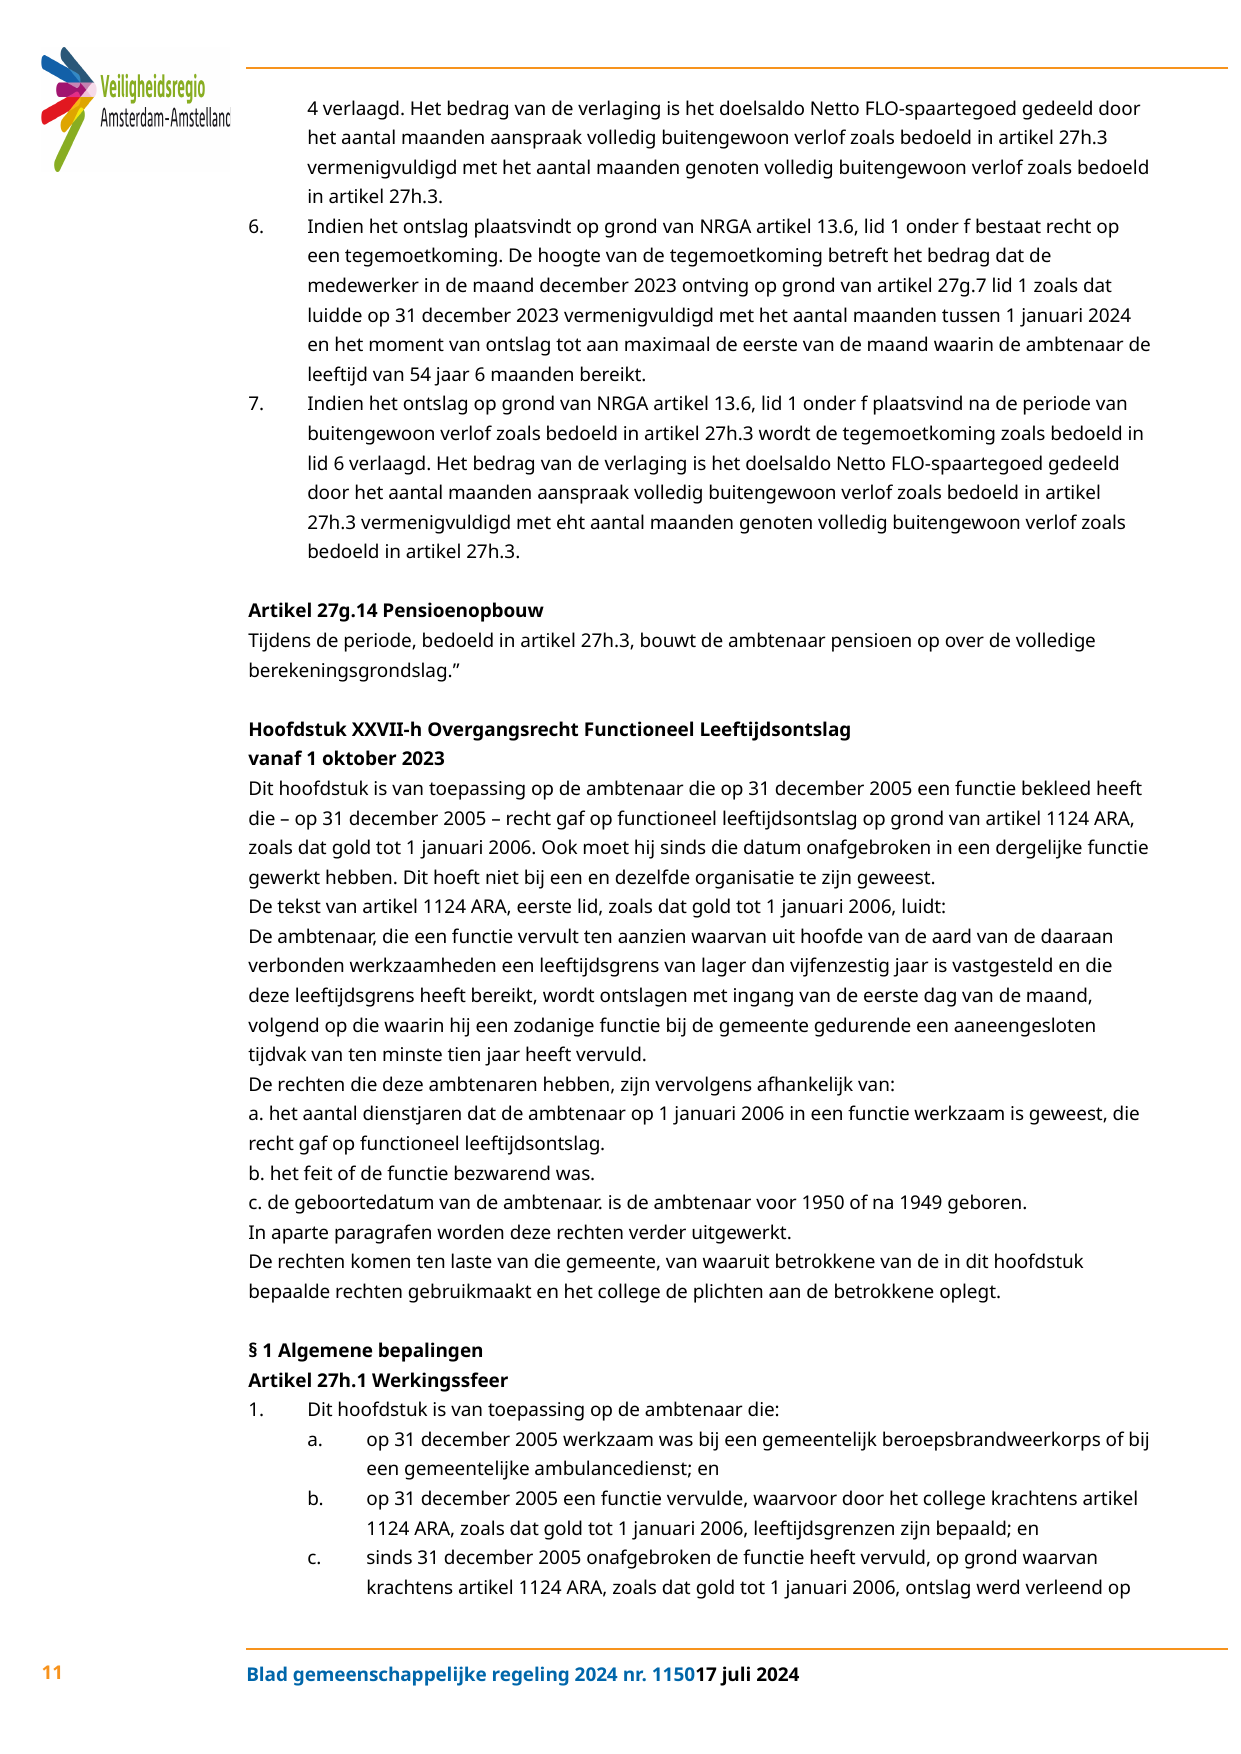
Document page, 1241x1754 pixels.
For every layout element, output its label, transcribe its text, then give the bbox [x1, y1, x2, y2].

list Indien het ontslag plaatsvindt op grond van NRGA artikel 13.6, lid 1 onder f bestaat recht op een tegemoetkoming. De hoogte van de tegemoetkoming betreft het bedrag dat de medewerker in de maand december 2023 ontving op grond van artikel 27g.7 lid 1 zoals dat luidde op 31 december 2023 vermenigvuldigd met het aantal maanden tussen 1 januari 2024 en het moment van ontslag tot aan maximaal de eerste van de maand waarin de ambtenaar de leeftijd van 54 jaar 6 maanden bereikt. [248, 213, 1152, 387]
text De ambtenaar, die een functie vervult ten aanzien waarvan uit hoofde van de aard van de daaraan verbonden werkzaamheden een leeftijdsgrens van lager dan vijfenzestig jaar is vastgesteld en die deze leeftijdsgrens heeft bereikt, wordt ontslagen met ingang van de eerste dag van de maand, volgend op die waarin hij een zodanige functie bij de gemeente gedurende een aaneengesloten tijdvak van ten minste tien jaar heeft vervuld. [248, 923, 1152, 1067]
list Dit hoofdstuk is van toepassing op de ambtenaar die: [248, 1396, 1152, 1422]
text De rechten die deze ambtenaren hebben, zijn vervolgens afhankelijk van: [248, 1071, 1152, 1097]
list sinds 31 december 2005 onafgebroken de functie heeft vervuld, op grond waarvan krachtens artikel 1124 ARA, zoals dat gold tot 1 januari 2006, ontslag werd verleend op [307, 1544, 1152, 1600]
text Artikel 27g.14 Pensioenopbouw [248, 598, 1152, 623]
text De rechten komen ten laste van die gemeente, van waaruit betrokkene van de in dit hoofdstuk bepaalde rechten gebruikmaakt en het college de plichten aan de betrokkene oplegt. [248, 1248, 1152, 1304]
text § 1 Algemene bepalingen [248, 1337, 1152, 1363]
text Hoofdstuk XXVII-h Overgangsrecht Functioneel Leeftijdsontslag [248, 716, 1152, 742]
text b. het feit of de functie bezwarend was. [248, 1160, 1152, 1186]
list Indien het ontslag op grond van NRGA artikel 13.6, lid 1 onder f plaatsvind na de periode van buitengewoon verlof zoals bedoeld in artikel 27h.3 wordt de tegemoetkoming zoals bedoeld in lid 6 verlaagd. Het bedrag van de verlaging is het doelsaldo Netto FLO-spaartegoed gedeeld door het aantal maanden aanspraak volledig buitengewoon verlof zoals bedoeld in artikel 27h.3 vermenigvuldigd met eht aantal maanden genoten volledig buitengewoon verlof zoals bedoeld in artikel 27h.3. [248, 391, 1152, 564]
text Dit hoofdstuk is van toepassing op de ambtenaar die op 31 december 2005 een functie bekleed heeft die – op 31 december 2005 – recht gaf op functioneel leeftijdsontslag op grond van artikel 1124 ARA, zoals dat gold tot 1 januari 2006. Ook moet hij sinds die datum onafgebroken in een dergelijke functie gewerkt hebben. Dit hoeft niet bij een en dezelfde organisatie te zijn geweest. [248, 775, 1152, 890]
picture [41, 47, 231, 172]
list op 31 december 2005 werkzaam was bij een gemeentelijk beroepsbrandweerkorps of bij een gemeentelijke ambulancedienst; en [307, 1426, 1152, 1481]
list op 31 december 2005 een functie vervulde, waarvoor door het college krachtens artikel 1124 ARA, zoals dat gold tot 1 januari 2006, leeftijdsgrenzen zijn bepaald; en [307, 1485, 1152, 1541]
text In aparte paragrafen worden deze rechten verder uitgewerkt. [248, 1219, 1152, 1245]
text De tekst van artikel 1124 ARA, eerste lid, zoals dat gold tot 1 januari 2006, luidt: [248, 893, 1152, 919]
text c. de geboortedatum van de ambtenaar. is de ambtenaar voor 1950 of na 1949 geboren. [248, 1189, 1152, 1215]
list 4 verlaagd. Het bedrag van de verlaging is het doelsaldo Netto FLO-spaartegoed gedeeld door het aantal maanden aanspraak volledig buitengewoon verlof zoals bedoeld in artikel 27h.3 vermenigvuldigd met het aantal maanden genoten volledig buitengewoon verlof zoals bedoeld in artikel 27h.3. [248, 95, 1152, 209]
text Artikel 27h.1 Werkingssfeer [248, 1367, 1152, 1393]
text vanaf 1 oktober 2023 [248, 746, 1152, 771]
text a. het aantal dienstjaren dat de ambtenaar op 1 januari 2006 in een functie werkzaam is geweest, die recht gaf op functioneel leeftijdsontslag. [248, 1101, 1152, 1156]
text Tijdens de periode, bedoeld in artikel 27h.3, bouwt de ambtenaar pensioen op over de volledige berekeningsgrondslag.” [248, 627, 1152, 683]
